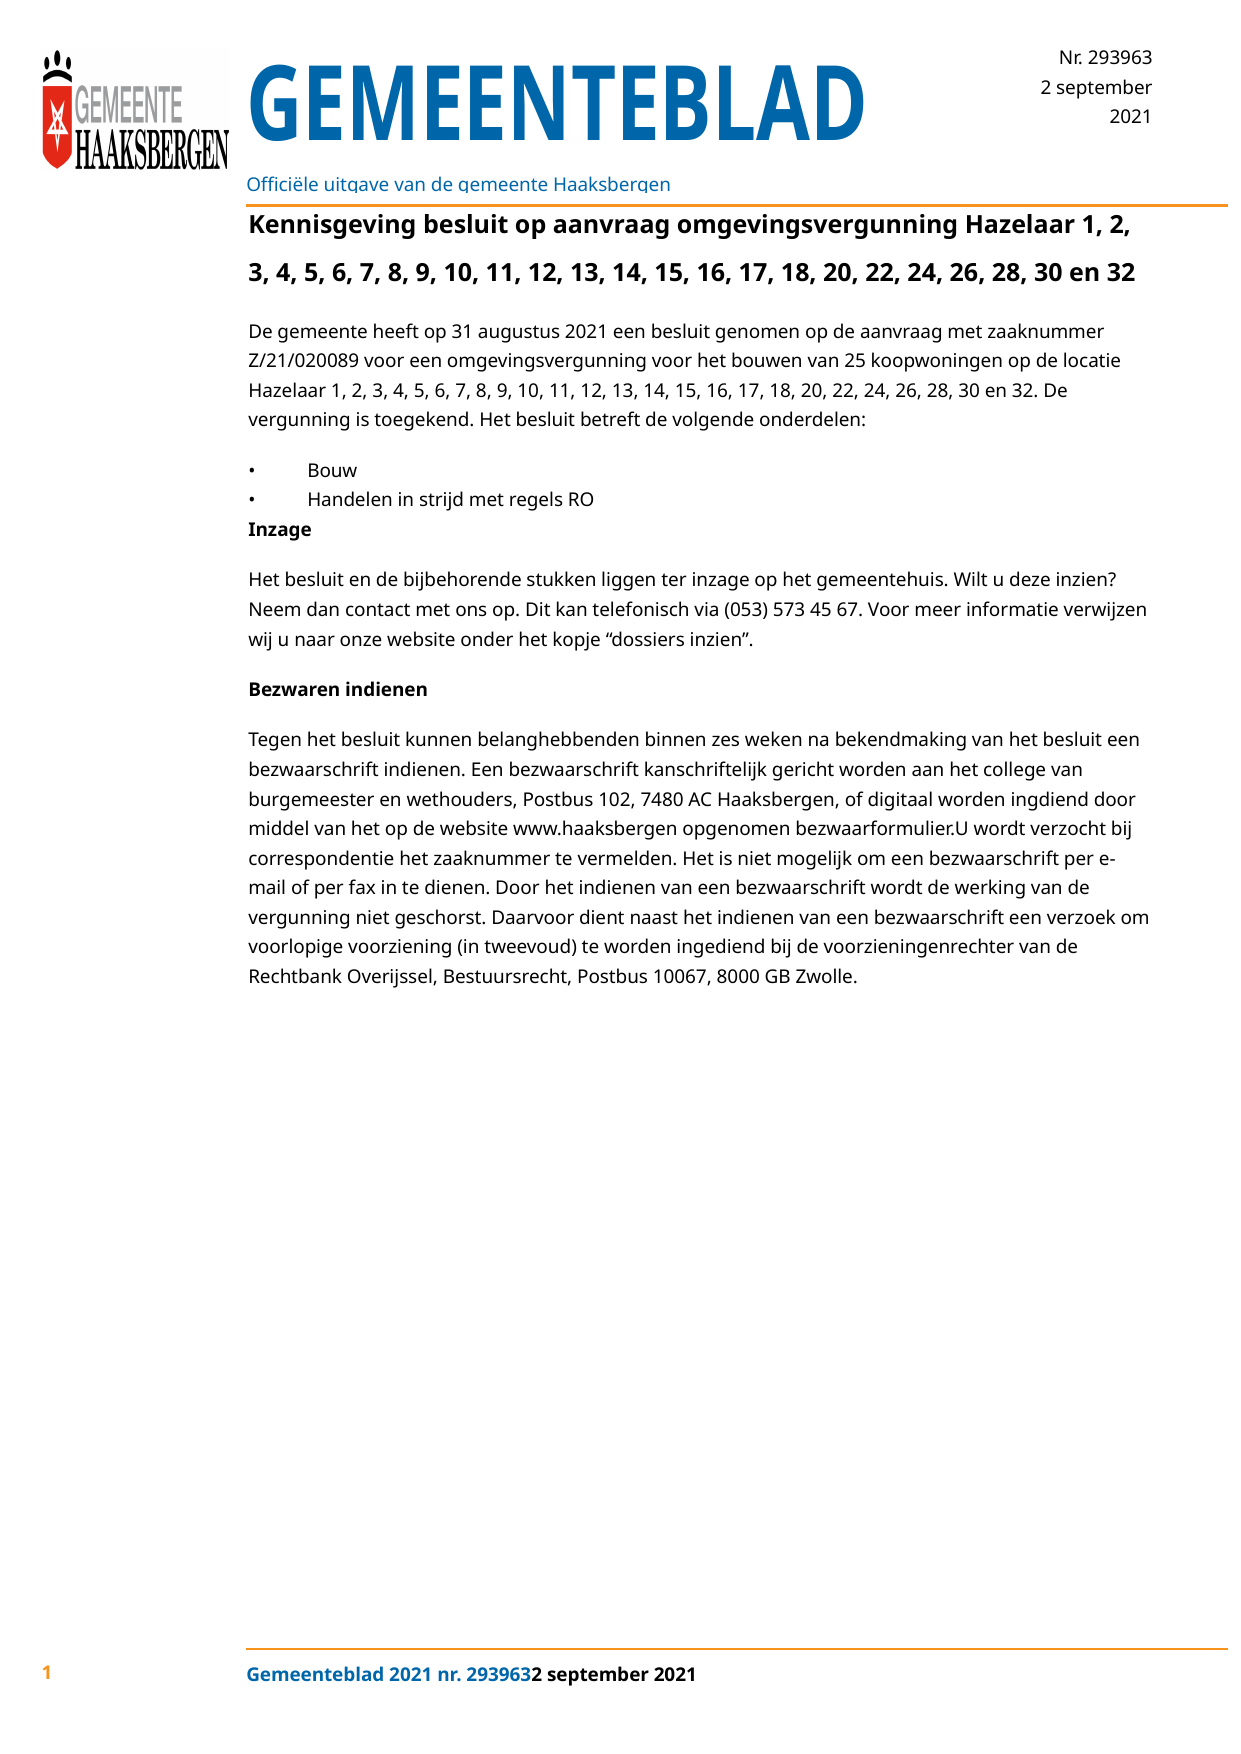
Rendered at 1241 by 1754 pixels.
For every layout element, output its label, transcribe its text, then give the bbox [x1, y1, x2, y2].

picture [41, 47, 231, 172]
list Handelen in strijd met regels RO [248, 487, 1152, 512]
list Bouw [248, 457, 1152, 483]
text Tegen het besluit kunnen belanghebbenden binnen zes weken na bekendmaking van het besluit een bezwaarschrift indienen. Een bezwaarschrift kanschriftelijk gericht worden aan het college van burgemeester en wethouders, Postbus 102, 7480 AC Haaksbergen, of digitaal worden ingdiend door middel van het op de website www.haaksbergen opgenomen bezwaarformulier.U wordt verzocht bij correspondentie het zaaknummer te vermelden. Het is niet mogelijk om een bezwaarschrift per e-mail of per fax in te dienen. Door het indienen van een bezwaarschrift wordt de werking van de vergunning niet geschorst. Daarvoor dient naast het indienen van een bezwaarschrift een verzoek om voorlopige voorziening (in tweevoud) te worden ingediend bij de voorzieningenrechter van de Rechtbank Overijssel, Bestuursrecht, Postbus 10067, 8000 GB Zwolle. [248, 727, 1152, 989]
text Het besluit en de bijbehorende stukken liggen ter inzage op het gemeentehuis. Wilt u deze inzien? Neem dan contact met ons op. Dit kan telefonisch via (053) 573 45 67. Voor meer informatie verwijzen wij u naar onze website onder het kopje “dossiers inzien”. [248, 567, 1152, 652]
text Bezwaren indienen [248, 676, 1152, 702]
text Kennisgeving besluit op aanvraag omgevingsvergunning Hazelaar 1, 2, 3, 4, 5, 6, 7, 8, 9, 10, 11, 12, 13, 14, 15, 16, 17, 18, 20, 22, 24, 26, 28, 30 en 32 [248, 207, 1152, 288]
text De gemeente heeft op 31 augustus 2021 een besluit genomen op de aanvraag met zaaknummer Z/21/020089 voor een omgevingsvergunning voor het bouwen van 25 koopwoningen op de locatie Hazelaar 1, 2, 3, 4, 5, 6, 7, 8, 9, 10, 11, 12, 13, 14, 15, 16, 17, 18, 20, 22, 24, 26, 28, 30 en 32. De vergunning is toegekend. Het besluit betreft de volgende onderdelen: [248, 318, 1152, 432]
text Inzage [248, 516, 1152, 542]
